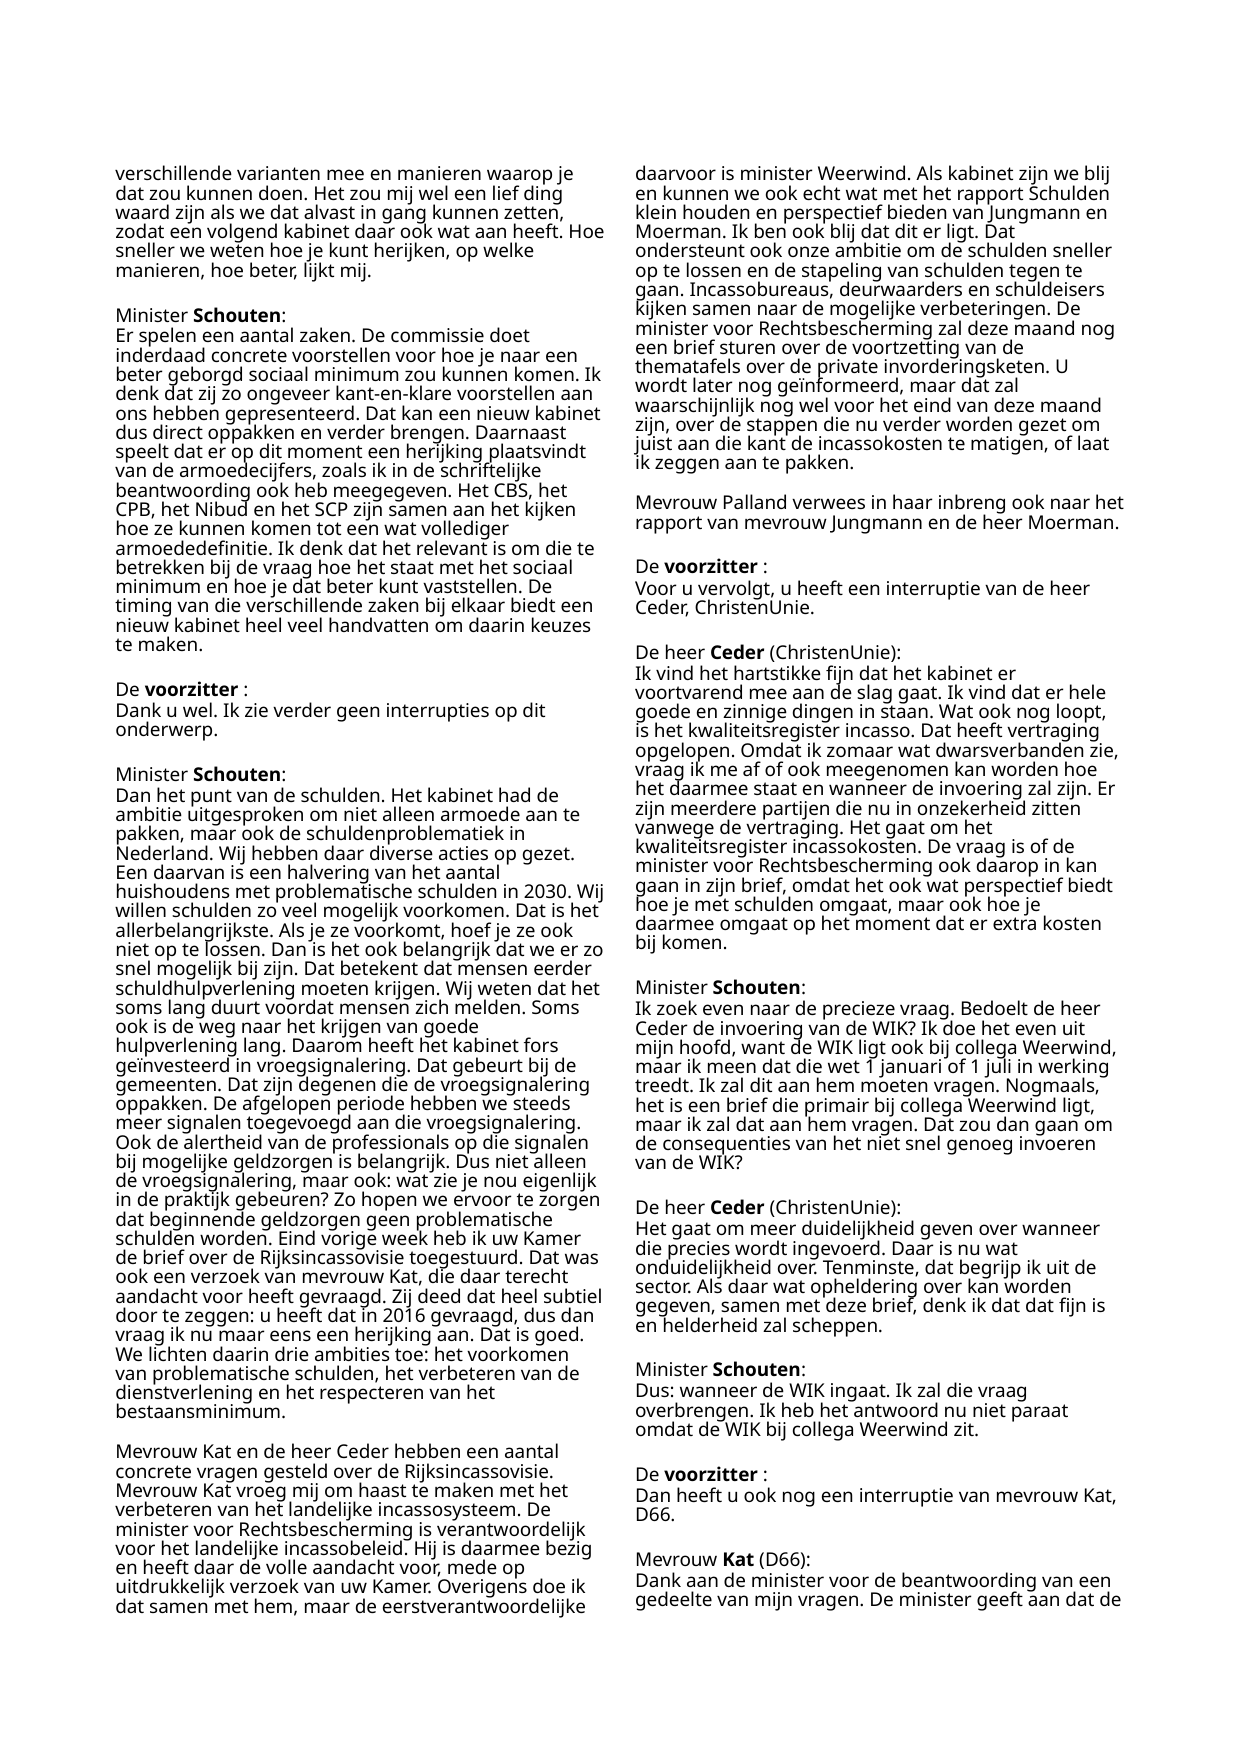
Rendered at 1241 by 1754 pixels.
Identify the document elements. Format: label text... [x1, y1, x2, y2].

text Minister Schouten: [115, 302, 605, 327]
text Dan het punt van de schulden. Het kabinet had de ambitie uitgesproken om niet alleen armoede aan te pakken, maar ook de schuldenproblematiek in Nederland. Wij hebben daar diverse acties op gezet. Een daarvan is een halvering van het aantal huishoudens met problematische schulden in 2030. Wij willen schulden zo veel mogelijk voorkomen. Dat is het allerbelangrijkste. Als je ze voorkomt, hoef je ze ook niet op te lossen. Dan is het ook belangrijk dat we er zo snel mogelijk bij zijn. Dat betekent dat mensen eerder schuldhulpverlening moeten krijgen. Wij weten dat het soms lang duurt voordat mensen zich melden. Soms ook is de weg naar het krijgen van goede hulpverlening lang. Daarom heeft het kabinet fors geïnvesteerd in vroegsignalering. Dat gebeurt bij de gemeenten. Dat zijn degenen die de vroegsignalering oppakken. De afgelopen periode hebben we steeds meer signalen toegevoegd aan die vroegsignalering. Ook de alertheid van de professionals op die signalen bij mogelijke geldzorgen is belangrijk. Dus niet alleen de vroegsignalering, maar ook: wat zie je nou eigenlijk in de praktijk gebeuren? Zo hopen we ervoor te zorgen dat beginnende geldzorgen geen problematische schulden worden. Eind vorige week heb ik uw Kamer de brief over de Rijksincassovisie toegestuurd. Dat was ook een verzoek van mevrouw Kat, die daar terecht aandacht voor heeft gevraagd. Zij deed dat heel subtiel door te zeggen: u heeft dat in 2016 gevraagd, dus dan vraag ik nu maar eens een herijking aan. Dat is goed. We lichten daarin drie ambities toe: het voorkomen van problematische schulden, het verbeteren van de dienstverlening en het respecteren van het bestaansminimum. [115, 787, 605, 1423]
text Dan heeft u ook nog een interruptie van mevrouw Kat, D66. [635, 1487, 1125, 1525]
text Mevrouw Kat (D66): [635, 1546, 1125, 1572]
text De heer Ceder (ChristenUnie): [635, 1194, 1125, 1220]
text De voorzitter : [635, 1461, 1125, 1487]
text Minister Schouten: [635, 1357, 1125, 1382]
text Dus: wanneer de WIK ingaat. Ik zal die vraag overbrengen. Ik heb het antwoord nu niet paraat omdat de WIK bij collega Weerwind zit. [635, 1382, 1125, 1440]
text Dank aan de minister voor de beantwoording van een gedeelte van mijn vragen. De minister geeft aan dat de [635, 1572, 1125, 1610]
text Minister Schouten: [635, 974, 1125, 1000]
text Ik zoek even naar de precieze vraag. Bedoelt de heer Ceder de invoering van de WIK? Ik doe het even uit mijn hoofd, want de WIK ligt ook bij collega Weerwind, maar ik meen dat die wet 1 januari of 1 juli in werking treedt. Ik zal dit aan hem moeten vragen. Nogmaals, het is een brief die primair bij collega Weerwind ligt, maar ik zal dat aan hem vragen. Dat zou dan gaan om de consequenties van het niet snel genoeg invoeren van de WIK? [635, 1000, 1125, 1174]
text daarvoor is minister Weerwind. Als kabinet zijn we blij en kunnen we ook echt wat met het rapport Schulden klein houden en perspectief bieden van Jungmann en Moerman. Ik ben ook blij dat dit er ligt. Dat ondersteunt ook onze ambitie om de schulden sneller op te lossen en de stapeling van schulden tegen te gaan. Incassobureaus, deurwaarders en schuldeisers kijken samen naar de mogelijke verbeteringen. De minister voor Rechtsbescherming zal deze maand nog een brief sturen over de voortzetting van de thematafels over de private invorderingsketen. U wordt later nog geïnformeerd, maar dat zal waarschijnlijk nog wel voor het eind van deze maand zijn, over de stappen die nu verder worden gezet om juist aan die kant de incassokosten te matigen, of laat ik zeggen aan te pakken. [635, 165, 1125, 474]
text Ik vind het hartstikke fijn dat het kabinet er voortvarend mee aan de slag gaat. Ik vind dat er hele goede en zinnige dingen in staan. Wat ook nog loopt, is het kwaliteitsregister incasso. Dat heeft vertraging opgelopen. Omdat ik zomaar wat dwarsverbanden zie, vraag ik me af of ook meegenomen kan worden hoe het daarmee staat en wanneer de invoering zal zijn. Er zijn meerdere partijen die nu in onzekerheid zitten vanwege de vertraging. Het gaat om het kwaliteitsregister incassokosten. De vraag is of de minister voor Rechtsbescherming ook daarop in kan gaan in zijn brief, omdat het ook wat perspectief biedt hoe je met schulden omgaat, maar ook hoe je daarmee omgaat op het moment dat er extra kosten bij komen. [635, 664, 1125, 954]
text De voorzitter : [115, 676, 605, 702]
text Er spelen een aantal zaken. De commissie doet inderdaad concrete voorstellen voor hoe je naar een beter geborgd sociaal minimum zou kunnen komen. Ik denk dat zij zo ongeveer kant-en-klare voorstellen aan ons hebben gepresenteerd. Dat kan een nieuw kabinet dus direct oppakken en verder brengen. Daarnaast speelt dat er op dit moment een herijking plaatsvindt van de armoedecijfers, zoals ik in de schriftelijke beantwoording ook heb meegegeven. Het CBS, het CPB, het Nibud en het SCP zijn samen aan het kijken hoe ze kunnen komen tot een wat vollediger armoededefinitie. Ik denk dat het relevant is om die te betrekken bij de vraag hoe het staat met het sociaal minimum en hoe je dat beter kunt vaststellen. De timing van die verschillende zaken bij elkaar biedt een nieuw kabinet heel veel handvatten om daarin keuzes te maken. [115, 327, 605, 655]
text Dank u wel. Ik zie verder geen interrupties op dit onderwerp. [115, 702, 605, 740]
text Minister Schouten: [115, 761, 605, 787]
text verschillende varianten mee en manieren waarop je dat zou kunnen doen. Het zou mij wel een lief ding waard zijn als we dat alvast in gang kunnen zetten, zodat een volgend kabinet daar ook wat aan heeft. Hoe sneller we weten hoe je kunt herijken, op welke manieren, hoe beter, lijkt mij. [115, 165, 605, 281]
text Mevrouw Palland verwees in haar inbreng ook naar het rapport van mevrouw Jungmann en de heer Moerman. [635, 494, 1125, 533]
text De heer Ceder (ChristenUnie): [635, 639, 1125, 664]
text Mevrouw Kat en de heer Ceder hebben een aantal concrete vragen gesteld over de Rijksincassovisie. Mevrouw Kat vroeg mij om haast te maken met het verbeteren van het landelijke incassosysteem. De minister voor Rechtsbescherming is verantwoordelijk voor het landelijke incassobeleid. Hij is daarmee bezig en heeft daar de volle aandacht voor, mede op uitdrukkelijk verzoek van uw Kamer. Overigens doe ik dat samen met hem, maar de eerstverantwoordelijke [115, 1443, 605, 1617]
text Voor u vervolgt, u heeft een interruptie van de heer Ceder, ChristenUnie. [635, 579, 1125, 618]
text De voorzitter : [635, 554, 1125, 579]
text Het gaat om meer duidelijkheid geven over wanneer die precies wordt ingevoerd. Daar is nu wat onduidelijkheid over. Tenminste, dat begrijp ik uit de sector. Als daar wat opheldering over kan worden gegeven, samen met deze brief, denk ik dat dat fijn is en helderheid zal scheppen. [635, 1220, 1125, 1336]
